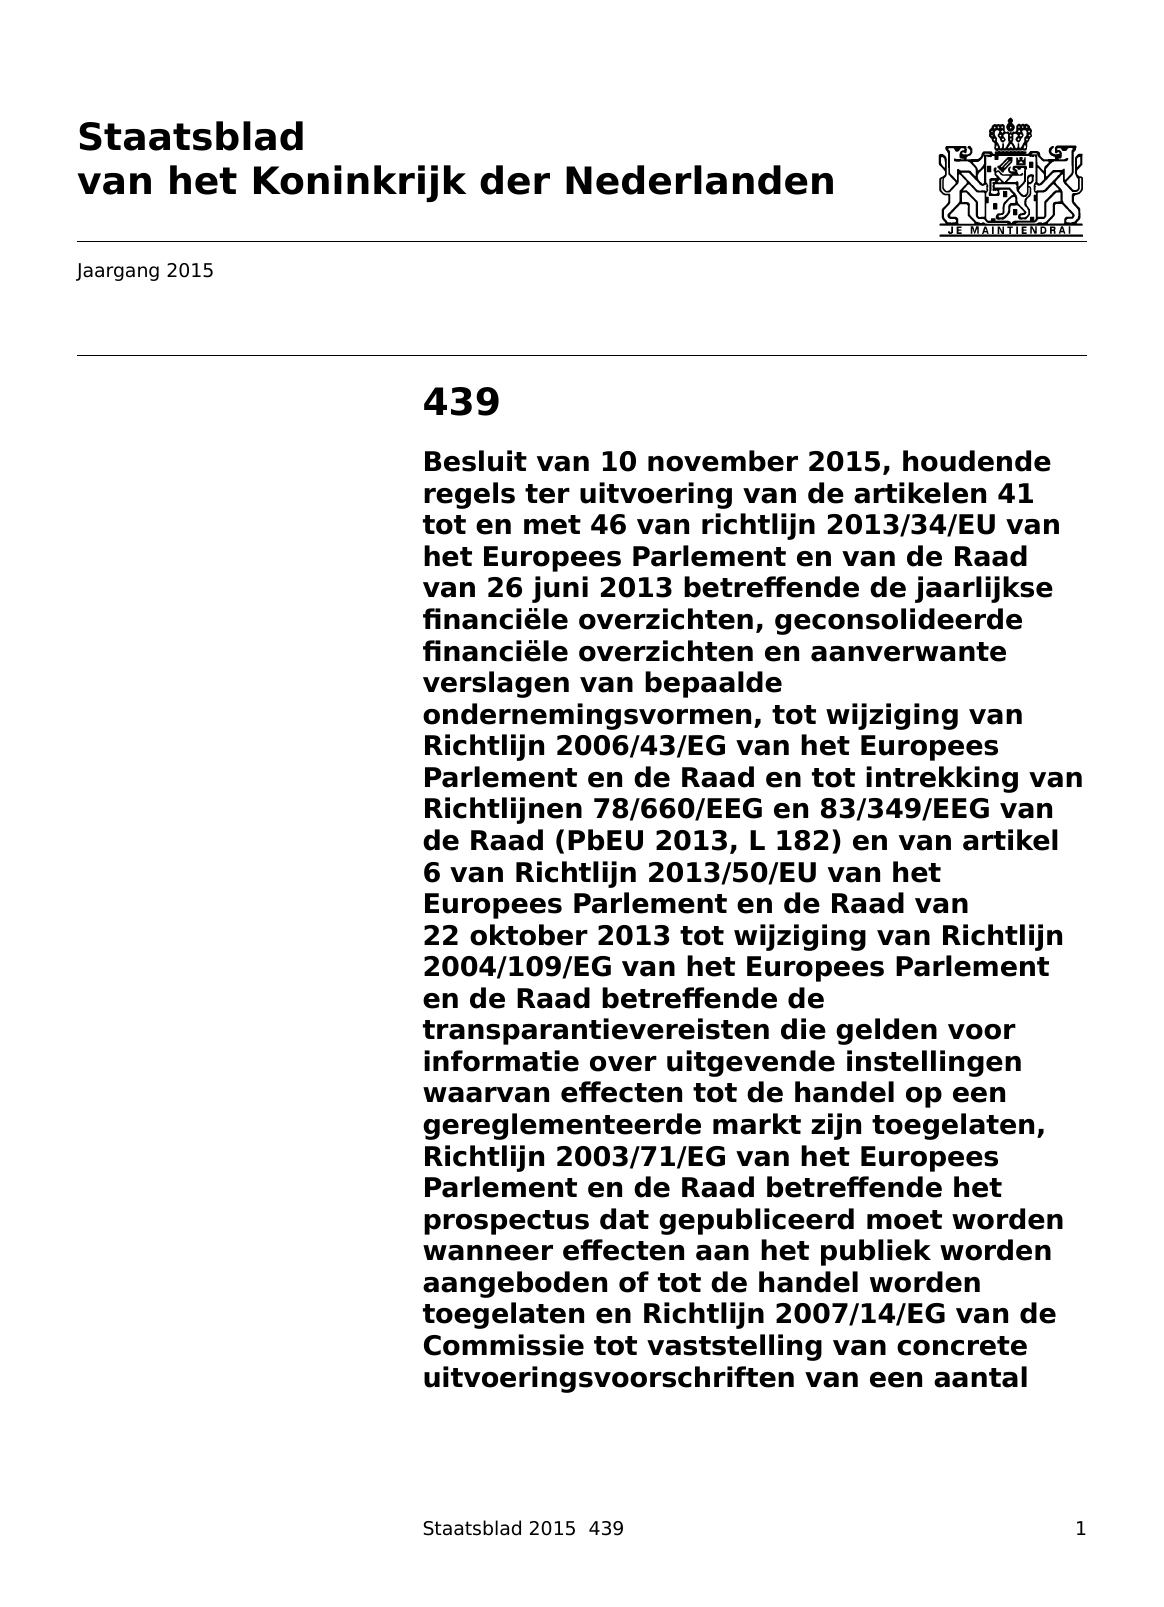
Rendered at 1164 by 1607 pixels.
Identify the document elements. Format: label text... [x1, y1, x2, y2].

table_cell Jaargang 2015 [77, 242, 1087, 355]
table_header Staatsblad van het Koninkrijk der Nederlanden [77, 100, 886, 241]
picture [936, 115, 1087, 240]
text Besluit van 10 november 2015, houdende regels ter uitvoering van de artikelen 41 tot en met 46 van richtlijn 2013/34/EU van het Europees Parlement en van de Raad van 26 juni 2013 betreffende de jaarlijkse financiële overzichten, geconsolideerde financiële overzichten en aanverwante verslagen van bepaalde ondernemingsvormen, tot wijziging van Richtlijn 2006/43/EG van het Europees Parlement en de Raad en tot intrekking van Richtlijnen 78/660/EEG en 83/349/EEG van de Raad (PbEU 2013, L 182) en van artikel 6 van Richtlijn 2013/50/EU van het Europees Parlement en de Raad van 22 oktober 2013 tot wijziging van Richtlijn 2004/109/EG van het Europees Parlement en de Raad betreffende de transparantievereisten die gelden voor informatie over uitgevende instellingen waarvan effecten tot de handel op een gereglementeerde markt zijn toegelaten, Richtlijn 2003/71/EG van het Europees Parlement en de Raad betreffende het prospectus dat gepubliceerd moet worden wanneer effecten aan het publiek worden aangeboden of tot de handel worden toegelaten en Richtlijn 2007/14/EG van de Commissie tot vaststelling van concrete uitvoeringsvoorschriften van een aantal [422, 447, 1087, 1393]
table_header [886, 100, 1087, 241]
subtitle 439 [422, 381, 1087, 424]
